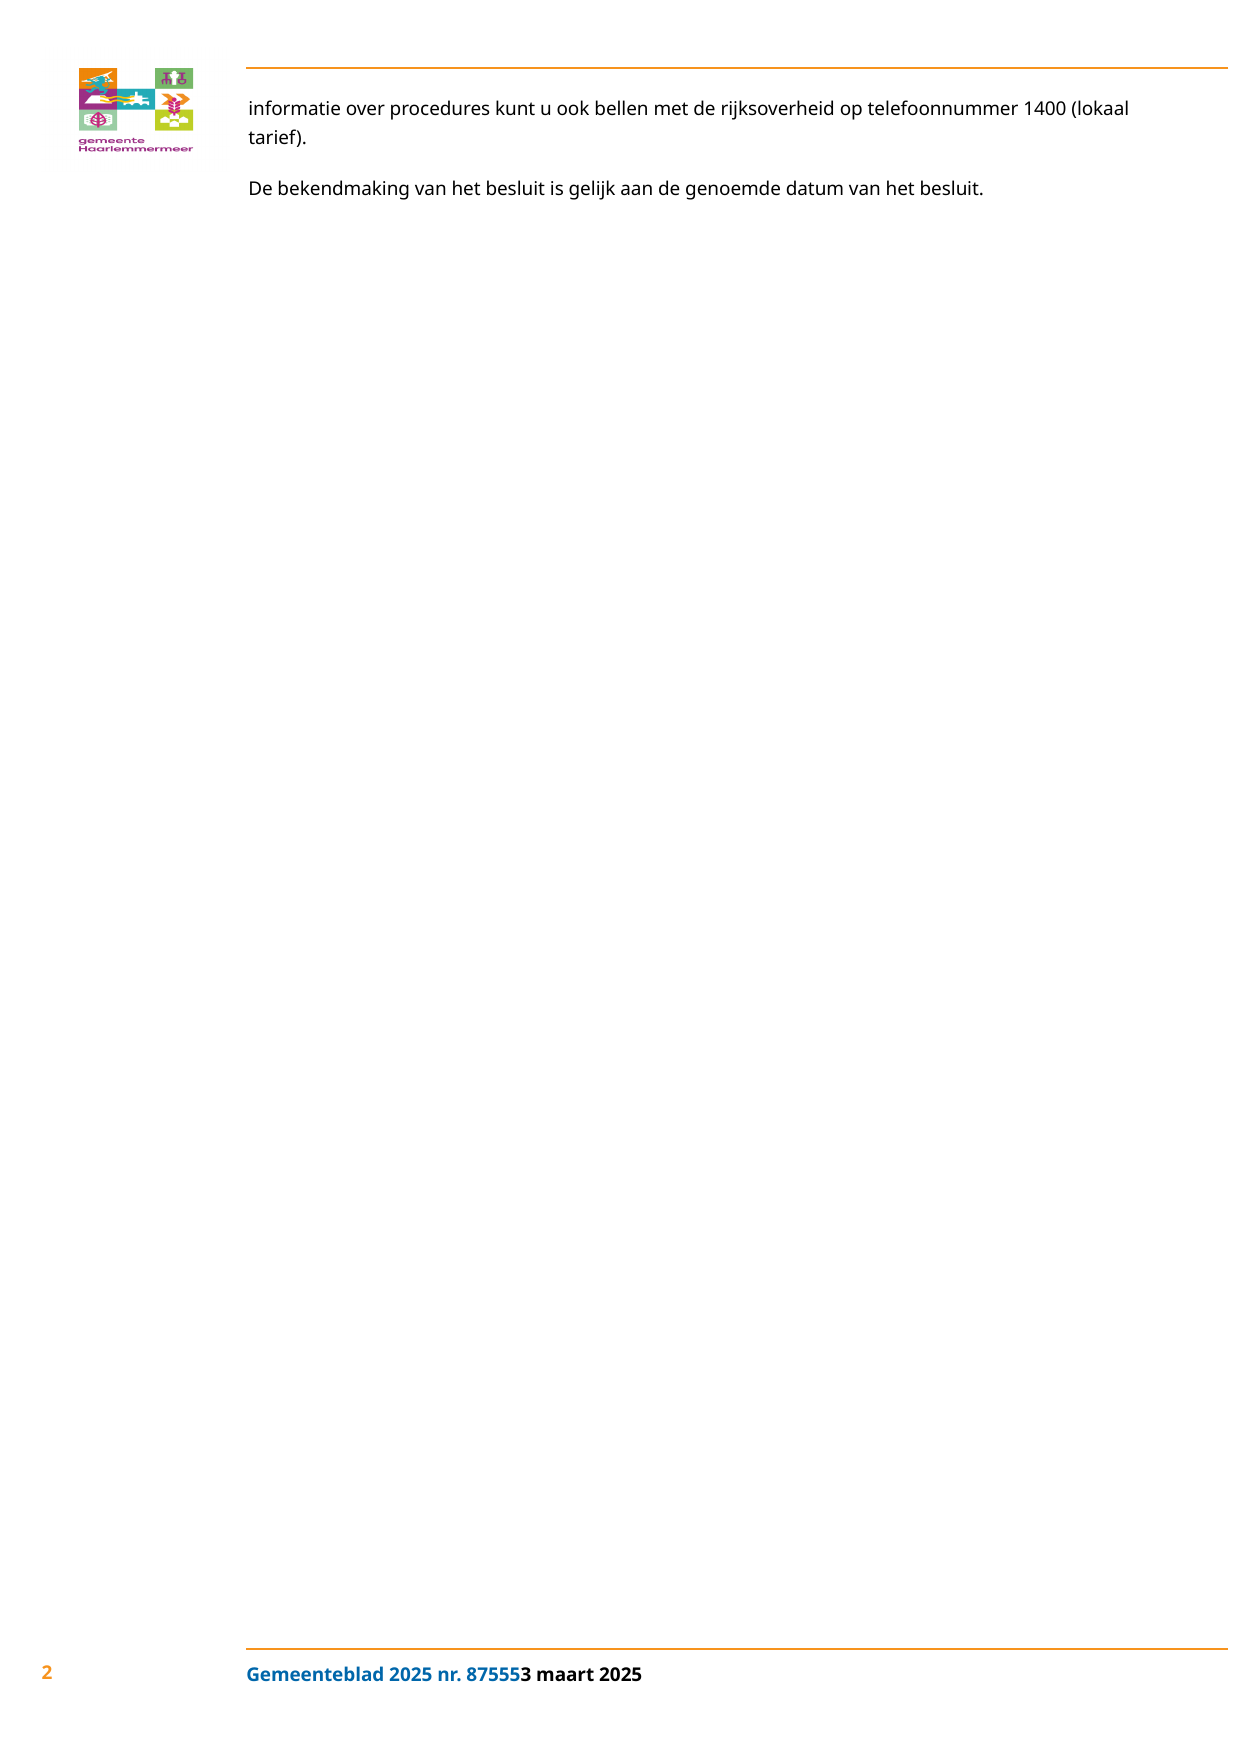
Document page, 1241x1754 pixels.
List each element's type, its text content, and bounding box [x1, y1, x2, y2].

text De bekendmaking van het besluit is gelijk aan de genoemde datum van het besluit. [248, 175, 1152, 201]
text informatie over procedures kunt u ook bellen met de rijksoverheid op telefoonnummer 1400 (lokaal tarief). [248, 95, 1152, 150]
picture [41, 47, 231, 172]
